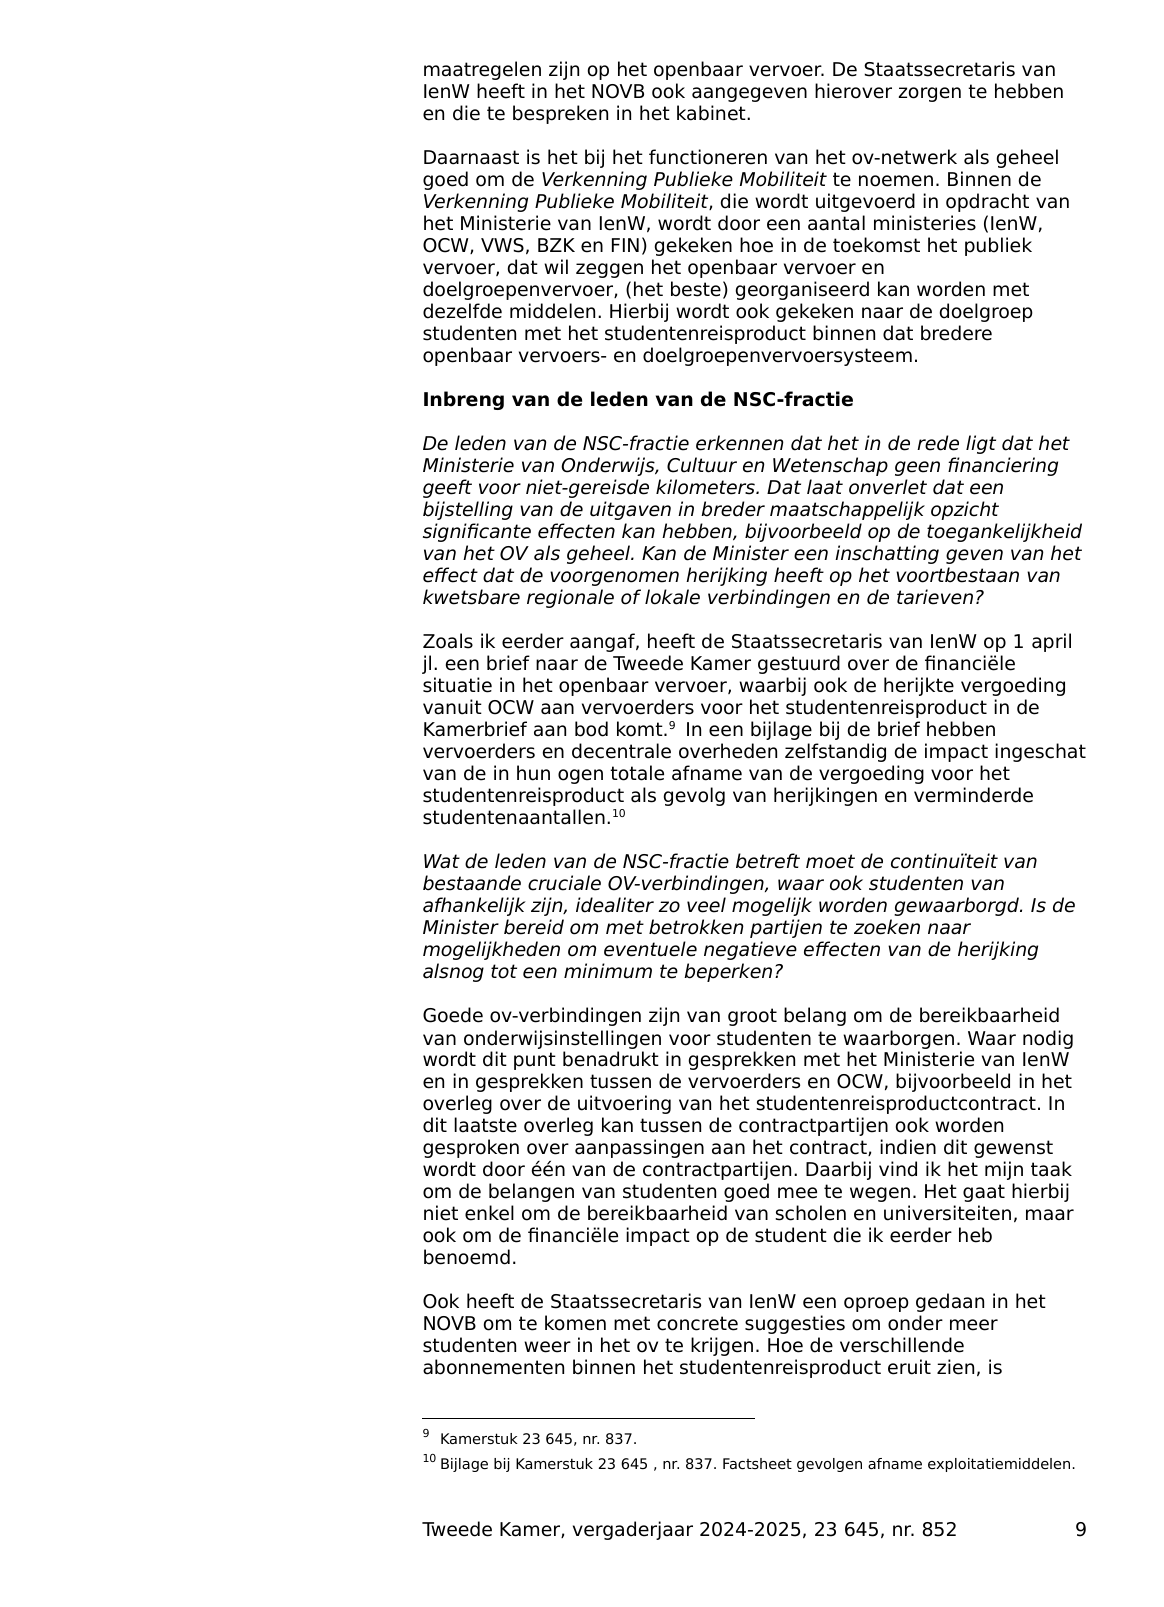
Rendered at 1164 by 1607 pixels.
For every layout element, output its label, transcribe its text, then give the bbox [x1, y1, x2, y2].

text Daarnaast is het bij het functioneren van het ov-netwerk als geheel goed om de Verkenning Publieke Mobiliteit te noemen. Binnen de Verkenning Publieke Mobiliteit, die wordt uitgevoerd in opdracht van het Ministerie van IenW, wordt door een aantal ministeries (IenW, OCW, VWS, BZK en FIN) gekeken hoe in de toekomst het publiek vervoer, dat wil zeggen het openbaar vervoer en doelgroepenvervoer, (het beste) georganiseerd kan worden met dezelfde middelen. Hierbij wordt ook gekeken naar de doelgroep studenten met het studentenreisproduct binnen dat bredere openbaar vervoers- en doelgroepenvervoersysteem. [422, 147, 1087, 367]
text Bijlage bij Kamerstuk 23 645 , nr. 837. Factsheet gevolgen afname exploitatiemiddelen. [422, 1452, 1087, 1474]
subtitle Inbreng van de leden van de NSC-fractie [422, 389, 1087, 411]
text maatregelen zijn op het openbaar vervoer. De Staatssecretaris van IenW heeft in het NOVB ook aangegeven hierover zorgen te hebben en die te bespreken in het kabinet. [422, 59, 1087, 125]
text Ook heeft de Staatssecretaris van IenW een oproep gedaan in het NOVB om te komen met concrete suggesties om onder meer studenten weer in het ov te krijgen. Hoe de verschillende abonnementen binnen het studentenreisproduct eruit zien, is [422, 1291, 1087, 1379]
text Goede ov-verbindingen zijn van groot belang om de bereikbaarheid van onderwijsinstellingen voor studenten te waarborgen. Waar nodig wordt dit punt benadrukt in gesprekken met het Ministerie van IenW en in gesprekken tussen de vervoerders en OCW, bijvoorbeeld in het overleg over de uitvoering van het studentenreisproductcontract. In dit laatste overleg kan tussen de contractpartijen ook worden gesproken over aanpassingen aan het contract, indien dit gewenst wordt door één van de contractpartijen. Daarbij vind ik het mijn taak om de belangen van studenten goed mee te wegen. Het gaat hierbij niet enkel om de bereikbaarheid van scholen en universiteiten, maar ook om de financiële impact op de student die ik eerder heb benoemd. [422, 1005, 1087, 1269]
text Kamerstuk 23 645, nr. 837. [422, 1427, 1087, 1449]
text Zoals ik eerder aangaf, heeft de Staatssecretaris van IenW op 1 april jl. een brief naar de Tweede Kamer gestuurd over de financiële situatie in het openbaar vervoer, waarbij ook de herijkte vergoeding vanuit OCW aan vervoerders voor het studentenreisproduct in de Kamerbrief aan bod komt. In een bijlage bij de brief hebben vervoerders en decentrale overheden zelfstandig de impact ingeschat van de in hun ogen totale afname van de vergoeding voor het studentenreisproduct als gevolg van herijkingen en verminderde studentenaantallen. [422, 631, 1087, 829]
text Wat de leden van de NSC-fractie betreft moet de continuïteit van bestaande cruciale OV-verbindingen, waar ook studenten van afhankelijk zijn, idealiter zo veel mogelijk worden gewaarborgd. Is de Minister bereid om met betrokken partijen te zoeken naar mogelijkheden om eventuele negatieve effecten van de herijking alsnog tot een minimum te beperken? [422, 851, 1087, 983]
text De leden van de NSC-fractie erkennen dat het in de rede ligt dat het Ministerie van Onderwijs, Cultuur en Wetenschap geen financiering geeft voor niet-gereisde kilometers. Dat laat onverlet dat een bijstelling van de uitgaven in breder maatschappelijk opzicht significante effecten kan hebben, bijvoorbeeld op de toegankelijkheid van het OV als geheel. Kan de Minister een inschatting geven van het effect dat de voorgenomen herijking heeft op het voortbestaan van kwetsbare regionale of lokale verbindingen en de tarieven? [422, 433, 1087, 609]
